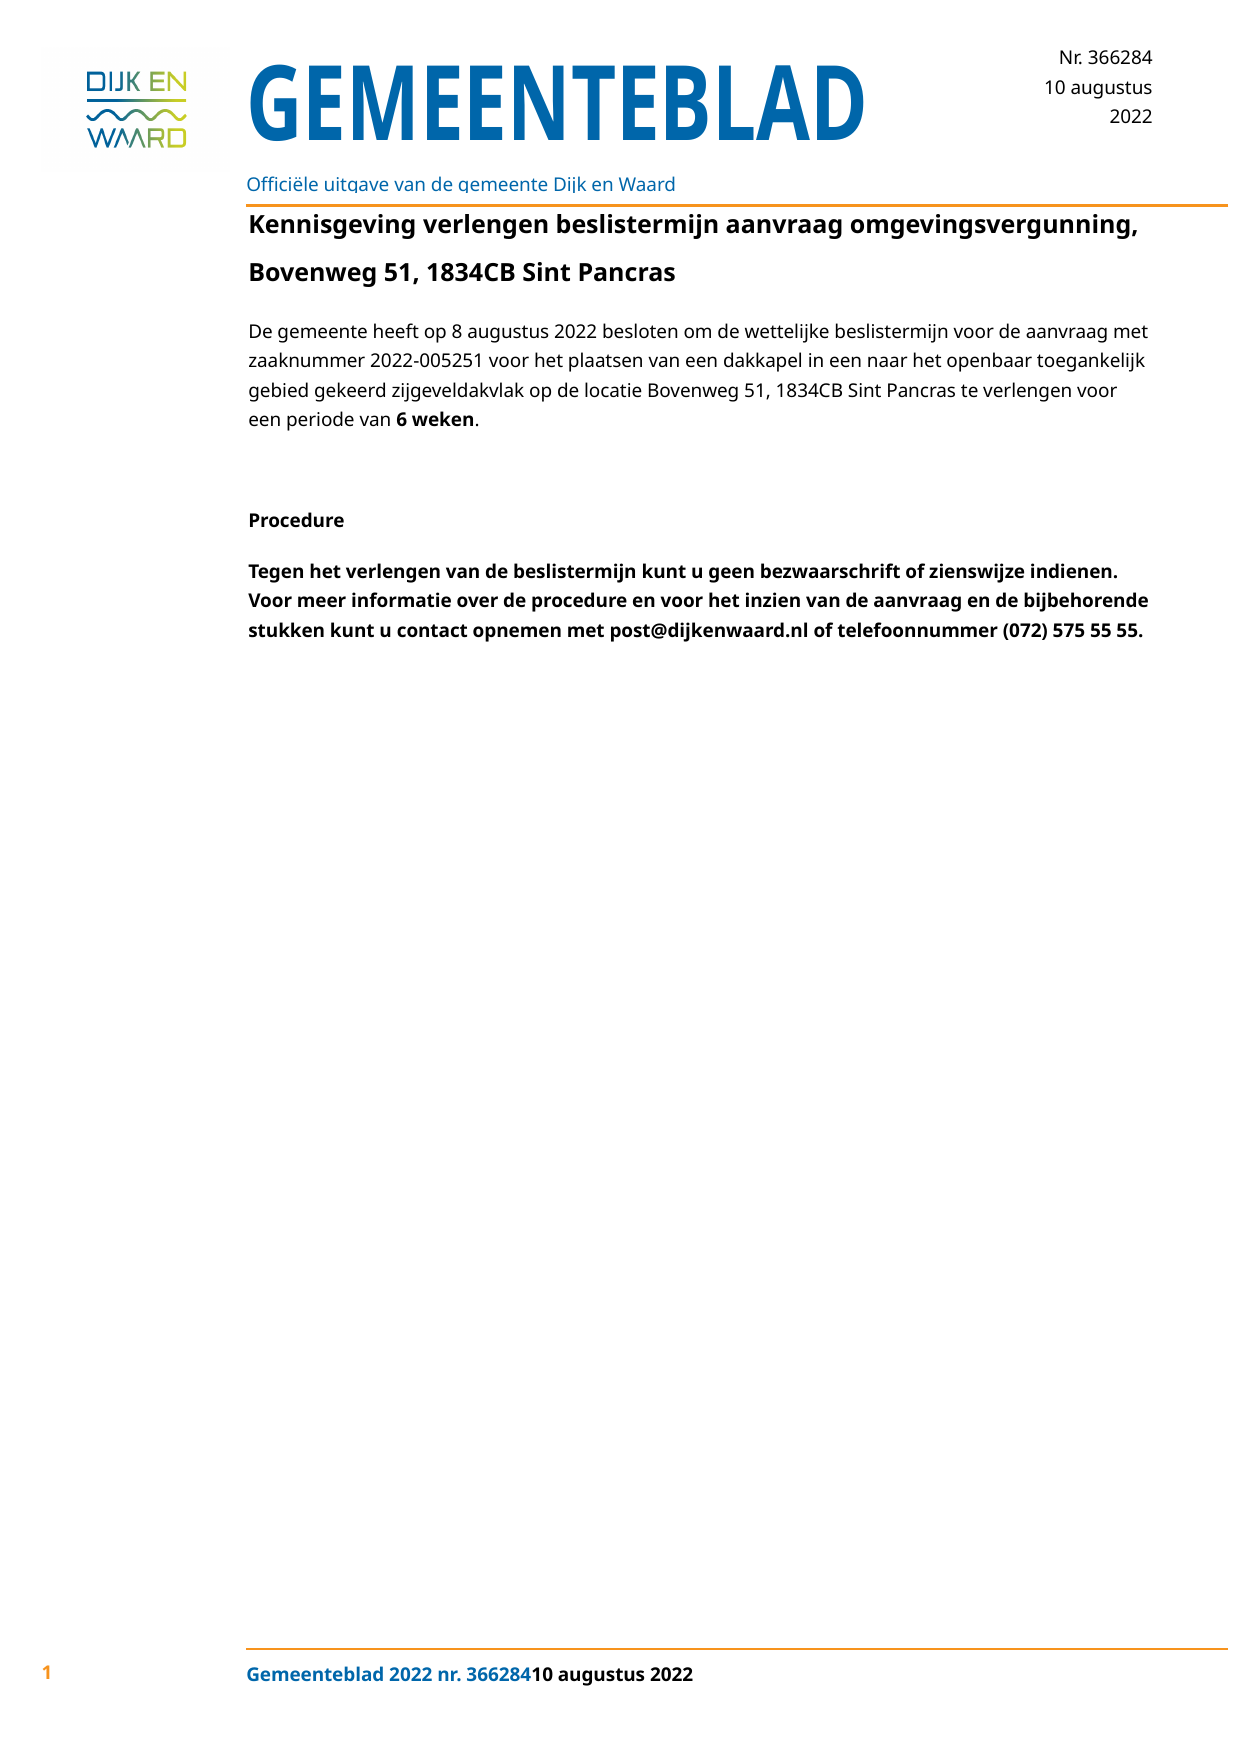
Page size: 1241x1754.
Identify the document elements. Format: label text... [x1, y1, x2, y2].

text De gemeente heeft op 8 augustus 2022 besloten om de wettelijke beslistermijn voor de aanvraag met zaaknummer 2022-005251 voor het plaatsen van een dakkapel in een naar het openbaar toegankelijk gebied gekeerd zijgeveldakvlak op de locatie Bovenweg 51, 1834CB Sint Pancras te verlengen voor een periode van 6 weken. [248, 318, 1152, 432]
text Kennisgeving verlengen beslistermijn aanvraag omgevingsvergunning, Bovenweg 51, 1834CB Sint Pancras [248, 207, 1152, 288]
picture [41, 47, 231, 172]
text Tegen het verlengen van de beslistermijn kunt u geen bezwaarschrift of zienswijze indienen. Voor meer informatie over de procedure en voor het inzien van de aanvraag en de bijbehorende stukken kunt u contact opnemen met post@dijkenwaard.nl of telefoonnummer (072) 575 55 55. [248, 558, 1152, 643]
text Procedure [248, 507, 1152, 533]
